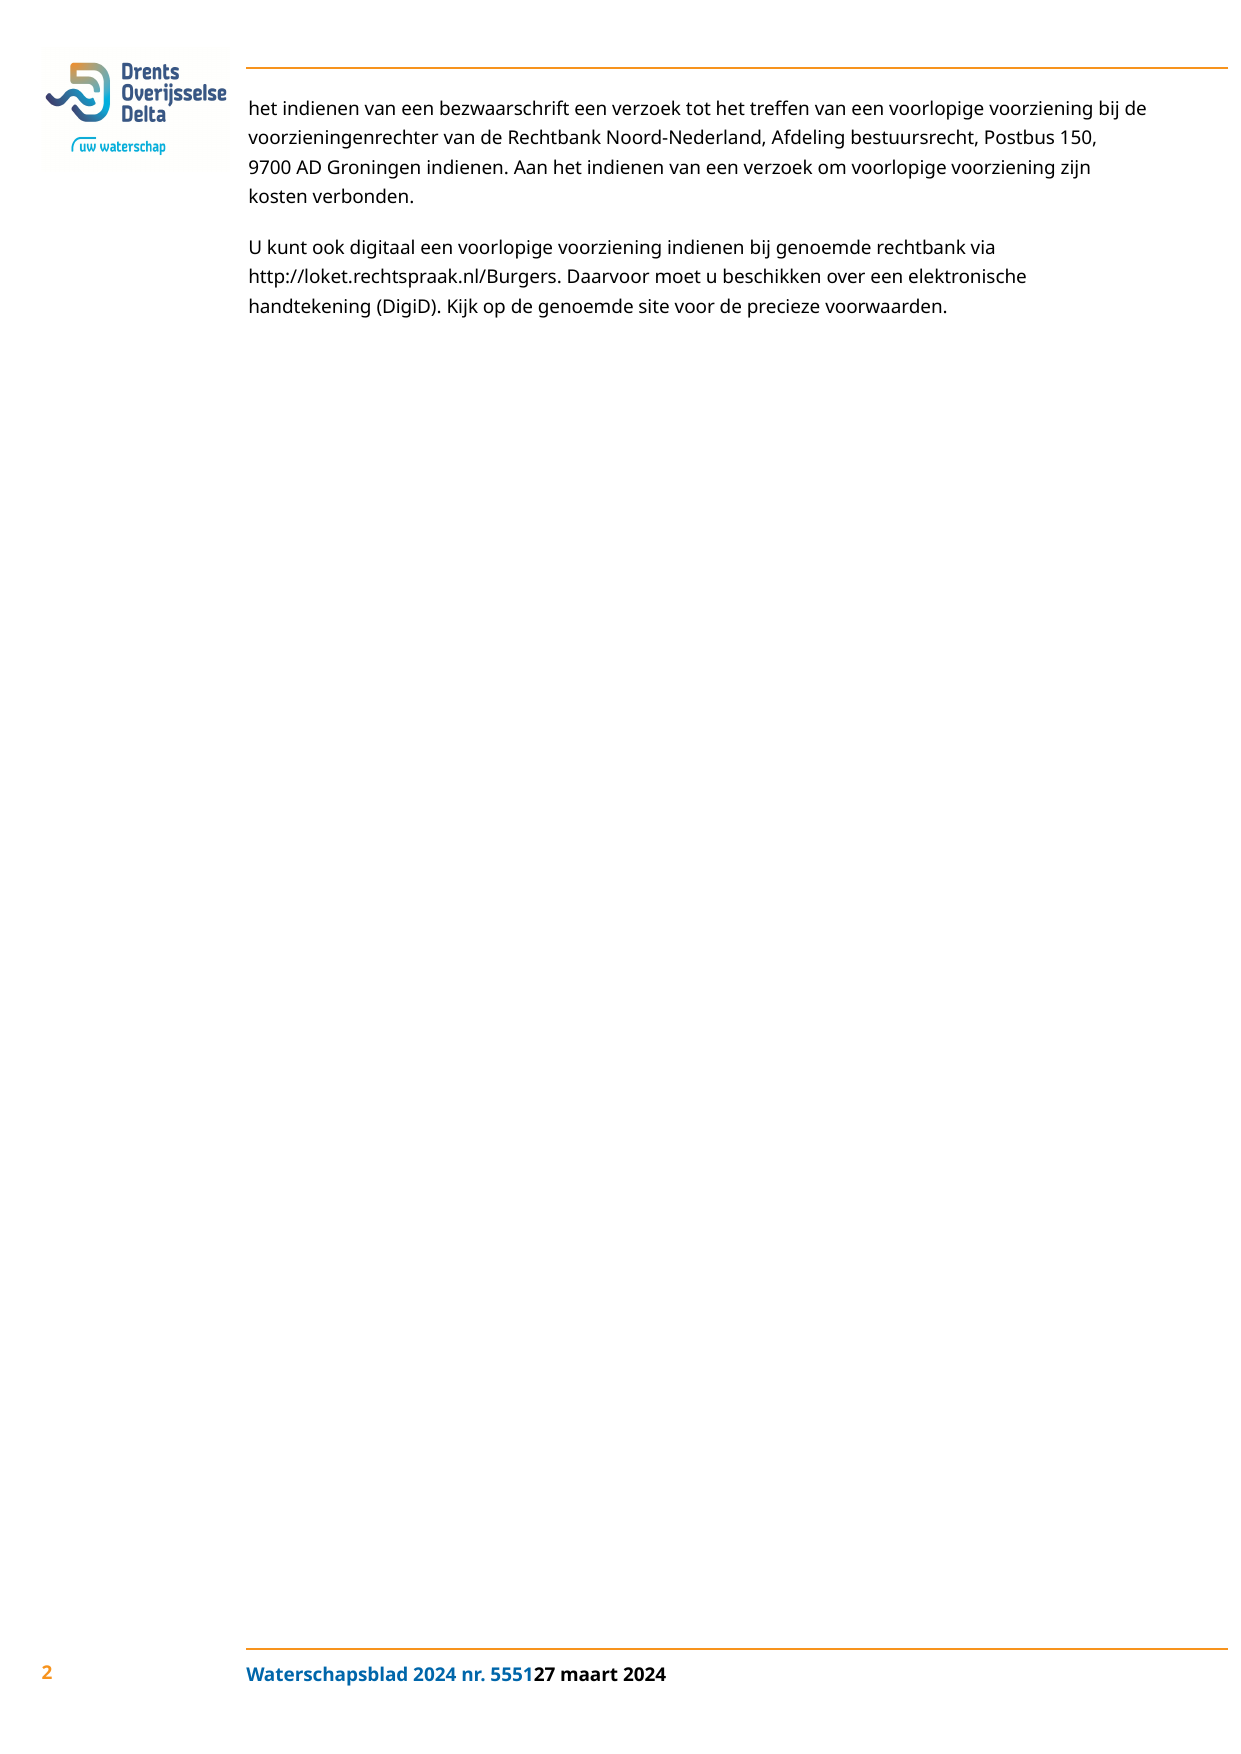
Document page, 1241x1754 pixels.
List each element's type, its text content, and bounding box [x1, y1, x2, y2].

text U kunt ook digitaal een voorlopige voorziening indienen bij genoemde rechtbank via http://loket.rechtspraak.nl/Burgers. Daarvoor moet u beschikken over een elektronische handtekening (DigiD). Kijk op de genoemde site voor de precieze voorwaarden. [248, 234, 1152, 319]
text het indienen van een bezwaarschrift een verzoek tot het treffen van een voorlopige voorziening bij de voorzieningenrechter van de Rechtbank Noord-Nederland, Afdeling bestuursrecht, Postbus 150, 9700 AD Groningen indienen. Aan het indienen van een verzoek om voorlopige voorziening zijn kosten verbonden. [248, 95, 1152, 209]
picture [41, 47, 231, 172]
